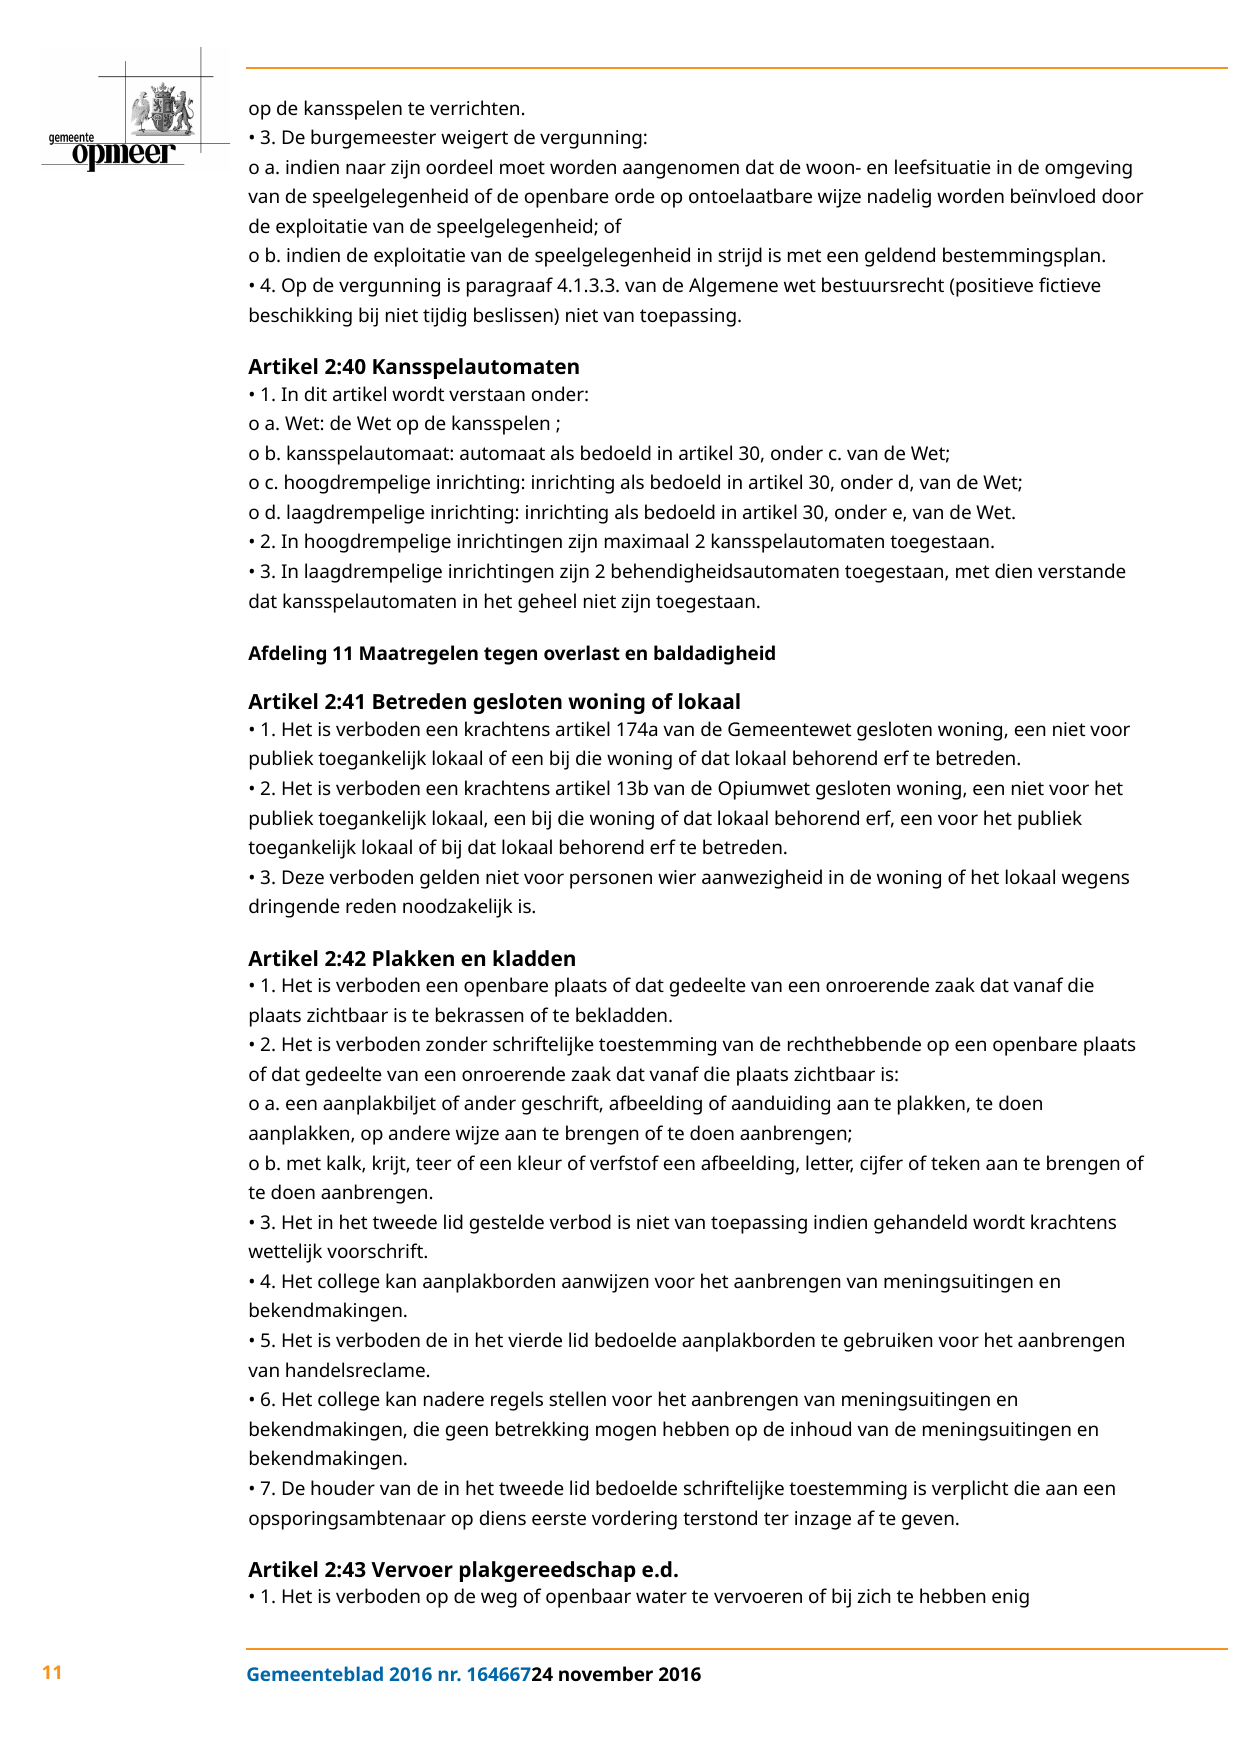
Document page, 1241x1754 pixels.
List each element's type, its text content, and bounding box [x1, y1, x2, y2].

text o b. met kalk, krijt, teer of een kleur of verfstof een afbeelding, letter, cijfer of teken aan te brengen of te doen aanbrengen. [248, 1150, 1152, 1205]
text • 1. Het is verboden een openbare plaats of dat gedeelte van een onroerende zaak dat vanaf die plaats zichtbaar is te bekrassen of te bekladden. [248, 972, 1152, 1028]
text • 6. Het college kan nadere regels stellen voor het aanbrengen van meningsuitingen en bekendmakingen, die geen betrekking mogen hebben op de inhoud van de meningsuitingen en bekendmakingen. [248, 1386, 1152, 1471]
text Artikel 2:43 Vervoer plakgereedschap e.d. [248, 1555, 1152, 1584]
text Artikel 2:41 Betreden gesloten woning of lokaal [248, 687, 1152, 716]
text • 1. Het is verboden op de weg of openbaar water te vervoeren of bij zich te hebben enig [248, 1584, 1152, 1609]
text o d. laagdrempelige inrichting: inrichting als bedoeld in artikel 30, onder e, van de Wet. [248, 499, 1152, 525]
text Artikel 2:40 Kansspelautomaten [248, 352, 1152, 381]
text • 3. Het in het tweede lid gestelde verbod is niet van toepassing indien gehandeld wordt krachtens wettelijk voorschrift. [248, 1209, 1152, 1264]
text o a. Wet: de Wet op de kansspelen ; [248, 410, 1152, 436]
text • 1. Het is verboden een krachtens artikel 174a van de Gemeentewet gesloten woning, een niet voor publiek toegankelijk lokaal of een bij die woning of dat lokaal behorend erf te betreden. [248, 716, 1152, 771]
text o b. kansspelautomaat: automaat als bedoeld in artikel 30, onder c. van de Wet; [248, 440, 1152, 466]
text • 3. Deze verboden gelden niet voor personen wier aanwezigheid in de woning of het lokaal wegens dringende reden noodzakelijk is. [248, 864, 1152, 919]
text op de kansspelen te verrichten. [248, 95, 1152, 121]
text • 7. De houder van de in het tweede lid bedoelde schriftelijke toestemming is verplicht die aan een opsporingsambtenaar op diens eerste vordering terstond ter inzage af te geven. [248, 1475, 1152, 1531]
text Afdeling 11 Maatregelen tegen overlast en baldadigheid [248, 638, 1152, 667]
picture [41, 47, 231, 172]
text • 4. Op de vergunning is paragraaf 4.1.3.3. van de Algemene wet bestuursrecht (positieve fictieve beschikking bij niet tijdig beslissen) niet van toepassing. [248, 272, 1152, 328]
text • 2. Het is verboden een krachtens artikel 13b van de Opiumwet gesloten woning, een niet voor het publiek toegankelijk lokaal, een bij die woning of dat lokaal behorend erf, een voor het publiek toegankelijk lokaal of bij dat lokaal behorend erf te betreden. [248, 775, 1152, 860]
text • 3. In laagdrempelige inrichtingen zijn 2 behendigheidsautomaten toegestaan, met dien verstande dat kansspelautomaten in het geheel niet zijn toegestaan. [248, 558, 1152, 613]
text • 5. Het is verboden de in het vierde lid bedoelde aanplakborden te gebruiken voor het aanbrengen van handelsreclame. [248, 1327, 1152, 1383]
text o b. indien de exploitatie van de speelgelegenheid in strijd is met een geldend bestemmingsplan. [248, 243, 1152, 268]
text o a. indien naar zijn oordeel moet worden aangenomen dat de woon- en leefsituatie in de omgeving van de speelgelegenheid of de openbare orde op ontoelaatbare wijze nadelig worden beïnvloed door de exploitatie van de speelgelegenheid; of [248, 154, 1152, 239]
text • 1. In dit artikel wordt verstaan onder: [248, 381, 1152, 406]
text • 4. Het college kan aanplakborden aanwijzen voor het aanbrengen van meningsuitingen en bekendmakingen. [248, 1268, 1152, 1323]
text • 2. In hoogdrempelige inrichtingen zijn maximaal 2 kansspelautomaten toegestaan. [248, 529, 1152, 554]
text Artikel 2:42 Plakken en kladden [248, 944, 1152, 972]
text o c. hoogdrempelige inrichting: inrichting als bedoeld in artikel 30, onder d, van de Wet; [248, 469, 1152, 495]
text • 2. Het is verboden zonder schriftelijke toestemming van de rechthebbende op een openbare plaats of dat gedeelte van een onroerende zaak dat vanaf die plaats zichtbaar is: [248, 1031, 1152, 1087]
text • 3. De burgemeester weigert de vergunning: [248, 124, 1152, 150]
text o a. een aanplakbiljet of ander geschrift, afbeelding of aanduiding aan te plakken, te doen aanplakken, op andere wijze aan te brengen of te doen aanbrengen; [248, 1091, 1152, 1146]
